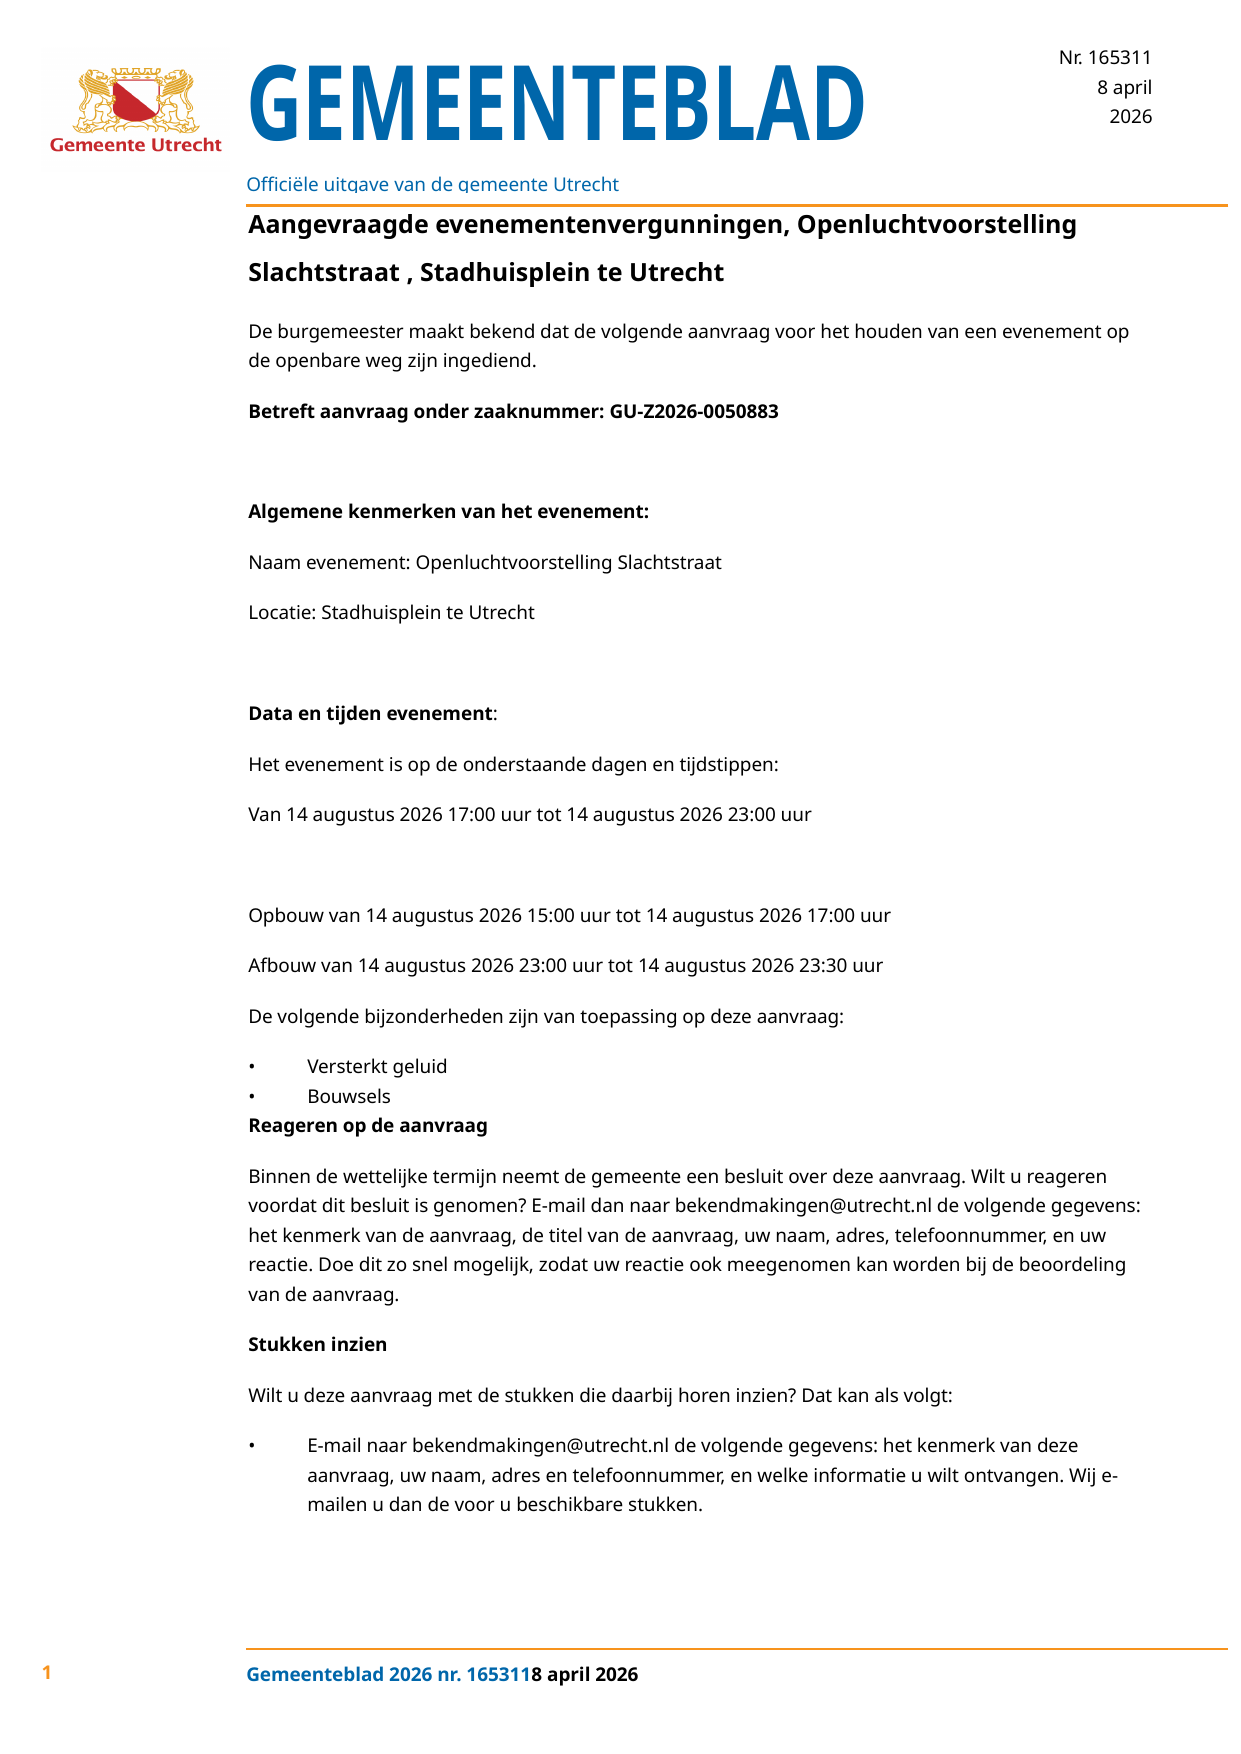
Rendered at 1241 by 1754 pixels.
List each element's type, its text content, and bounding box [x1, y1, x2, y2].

text De volgende bijzonderheden zijn van toepassing op deze aanvraag: [248, 1003, 1152, 1029]
text Wilt u deze aanvraag met de stukken die daarbij horen inzien? Dat kan als volgt: [248, 1382, 1152, 1408]
text Betreft aanvraag onder zaaknummer: GU-Z2026-0050883 [248, 398, 1152, 424]
text Data en tijden evenement: [248, 700, 1152, 726]
list Bouwsels [248, 1083, 1152, 1109]
text Opbouw van 14 augustus 2026 15:00 uur tot 14 augustus 2026 17:00 uur [248, 902, 1152, 928]
list E-mail naar bekendmakingen@utrecht.nl de volgende gegevens: het kenmerk van deze aanvraag, uw naam, adres en telefoonnummer, en welke informatie u wilt ontvangen. Wij e-mailen u dan de voor u beschikbare stukken. [248, 1432, 1152, 1517]
text Binnen de wettelijke termijn neemt de gemeente een besluit over deze aanvraag. Wilt u reageren voordat dit besluit is genomen? E-mail dan naar bekendmakingen@utrecht.nl de volgende gegevens: het kenmerk van de aanvraag, de titel van de aanvraag, uw naam, adres, telefoonnummer, en uw reactie. Doe dit zo snel mogelijk, zodat uw reactie ook meegenomen kan worden bij de beoordeling van de aanvraag. [248, 1163, 1152, 1307]
text Het evenement is op de onderstaande dagen en tijdstippen: [248, 751, 1152, 777]
text Aangevraagde evenementenvergunningen, Openluchtvoorstelling Slachtstraat , Stadhuisplein te Utrecht [248, 207, 1152, 288]
text Algemene kenmerken van het evenement: [248, 499, 1152, 524]
text De burgemeester maakt bekend dat de volgende aanvraag voor het houden van een evenement op de openbare weg zijn ingediend. [248, 318, 1152, 373]
text Reageren op de aanvraag [248, 1112, 1152, 1138]
text Afbouw van 14 augustus 2026 23:00 uur tot 14 augustus 2026 23:30 uur [248, 952, 1152, 978]
picture [41, 47, 231, 172]
text Van 14 augustus 2026 17:00 uur tot 14 augustus 2026 23:00 uur [248, 801, 1152, 827]
text Naam evenement: Openluchtvoorstelling Slachtstraat [248, 549, 1152, 575]
text Stukken inzien [248, 1332, 1152, 1357]
text Locatie: Stadhuisplein te Utrecht [248, 599, 1152, 625]
list Versterkt geluid [248, 1053, 1152, 1079]
